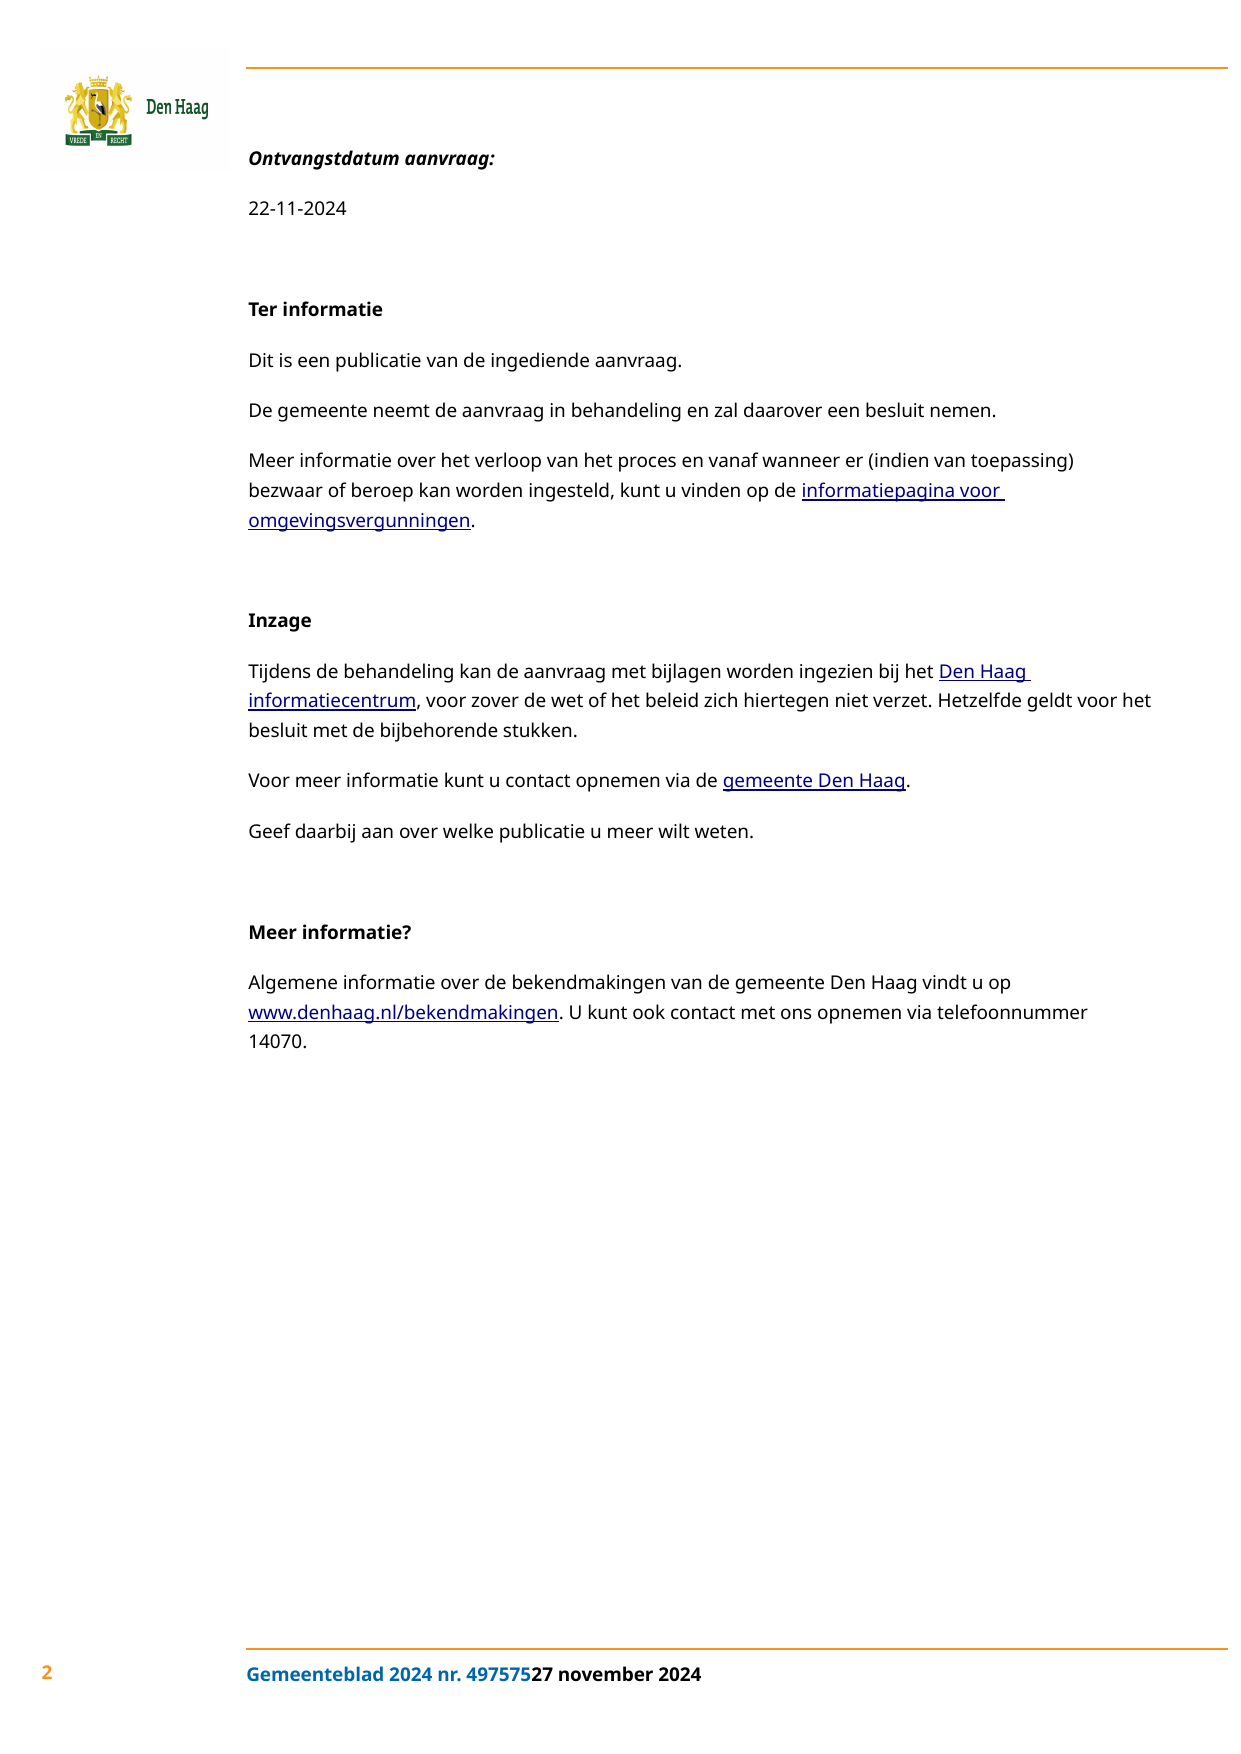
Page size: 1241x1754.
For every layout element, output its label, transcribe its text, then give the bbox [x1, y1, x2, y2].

text Ter informatie [248, 296, 1152, 322]
text Voor meer informatie kunt u contact opnemen via de gemeente Den Haag. [248, 768, 1152, 793]
text Tijdens de behandeling kan de aanvraag met bijlagen worden ingezien bij het Den Haag informatiecentrum, voor zover de wet of het beleid zich hiertegen niet verzet. Hetzelfde geldt voor het besluit met de bijbehorende stukken. [248, 658, 1152, 743]
text Geef daarbij aan over welke publicatie u meer wilt weten. [248, 818, 1152, 844]
text Algemene informatie over de bekendmakingen van de gemeente Den Haag vindt u op www.denhaag.nl/bekendmakingen. U kunt ook contact met ons opnemen via telefoonnummer 14070. [248, 969, 1152, 1054]
text Inzage [248, 608, 1152, 633]
text De gemeente neemt de aanvraag in behandeling en zal daarover een besluit nemen. [248, 397, 1152, 423]
text Meer informatie? [248, 919, 1152, 945]
text Dit is een publicatie van de ingediende aanvraag. [248, 347, 1152, 373]
picture [41, 47, 231, 172]
text 22-11-2024 [248, 196, 1152, 221]
text Meer informatie over het verloop van het proces en vanaf wanneer er (indien van toepassing) bezwaar of beroep kan worden ingesteld, kunt u vinden op de informatiepagina voor omgevingsvergunningen. [248, 448, 1152, 533]
text Ontvangstdatum aanvraag: [248, 145, 1152, 171]
